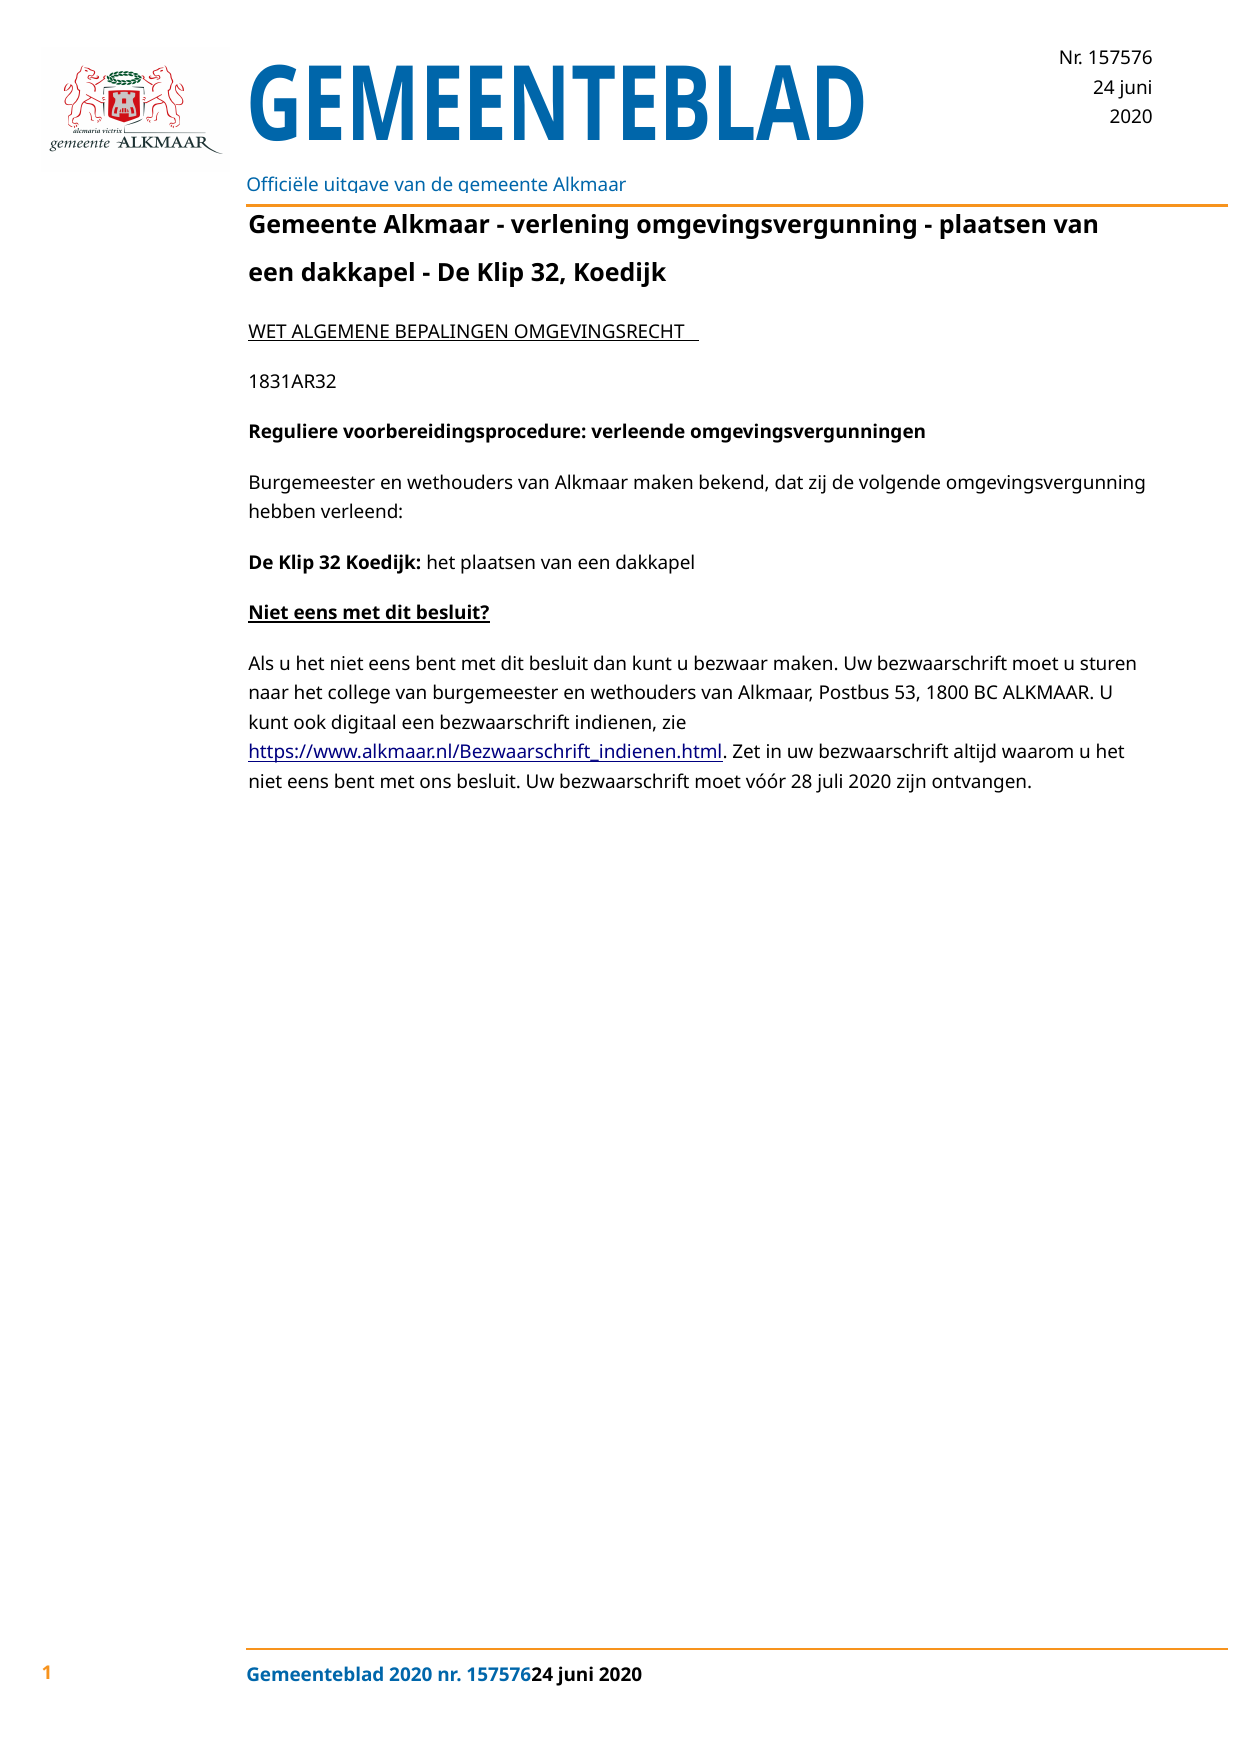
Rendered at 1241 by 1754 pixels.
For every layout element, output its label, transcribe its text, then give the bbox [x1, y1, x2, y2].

text 1831AR32 [248, 368, 1152, 394]
text Burgemeester en wethouders van Alkmaar maken bekend, dat zij de volgende omgevingsvergunning hebben verleend: [248, 469, 1152, 524]
text Gemeente Alkmaar - verlening omgevingsvergunning - plaatsen van een dakkapel - De Klip 32, Koedijk [248, 207, 1152, 288]
text Als u het niet eens bent met dit besluit dan kunt u bezwaar maken. Uw bezwaarschrift moet u sturen naar het college van burgemeester en wethouders van Alkmaar, Postbus 53, 1800 BC ALKMAAR. U kunt ook digitaal een bezwaarschrift indienen, zie https://www.alkmaar.nl/Bezwaarschrift_indienen.html. Zet in uw bezwaarschrift altijd waarom u het niet eens bent met ons besluit. Uw bezwaarschrift moet vóór 28 juli 2020 zijn ontvangen. [248, 650, 1152, 794]
text Reguliere voorbereidingsprocedure: verleende omgevingsvergunningen [248, 419, 1152, 444]
text Niet eens met dit besluit? [248, 599, 1152, 625]
text De Klip 32 Koedijk: het plaatsen van een dakkapel [248, 549, 1152, 575]
picture [41, 47, 231, 172]
text WET ALGEMENE BEPALINGEN OMGEVINGSRECHT [248, 318, 1152, 344]
